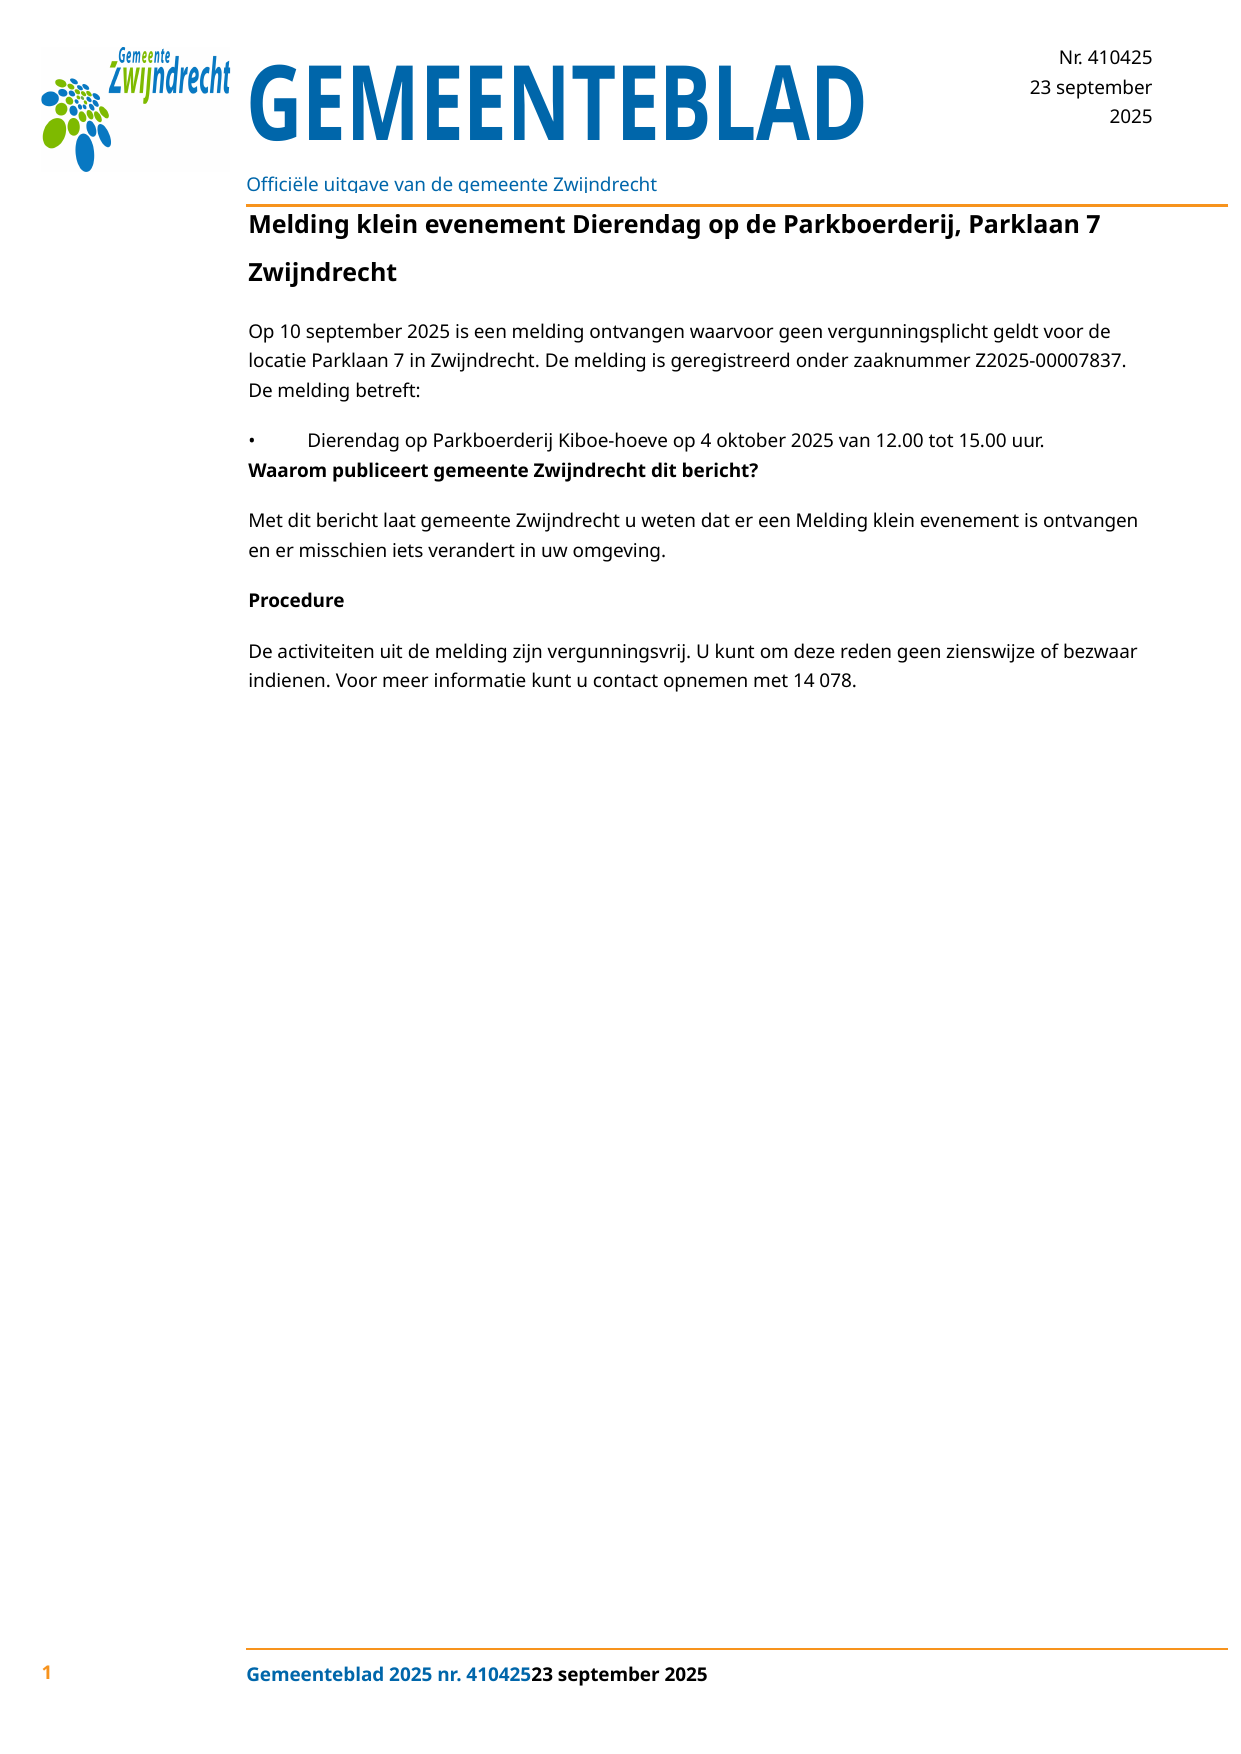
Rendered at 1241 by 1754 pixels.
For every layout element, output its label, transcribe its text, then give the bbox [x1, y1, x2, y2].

text Met dit bericht laat gemeente Zwijndrecht u weten dat er een Melding klein evenement is ontvangen en er misschien iets verandert in uw omgeving. [248, 507, 1152, 563]
text De activiteiten uit de melding zijn vergunningsvrij. U kunt om deze reden geen zienswijze of bezwaar indienen. Voor meer informatie kunt u contact opnemen met 14 078. [248, 638, 1152, 693]
text Waarom publiceert gemeente Zwijndrecht dit bericht? [248, 457, 1152, 483]
text Op 10 september 2025 is een melding ontvangen waarvoor geen vergunningsplicht geldt voor de locatie Parklaan 7 in Zwijndrecht. De melding is geregistreerd onder zaaknummer Z2025-00007837. De melding betreft: [248, 318, 1152, 403]
text Melding klein evenement Dierendag op de Parkboerderij, Parklaan 7 Zwijndrecht [248, 207, 1152, 288]
picture [41, 47, 231, 172]
text Procedure [248, 587, 1152, 613]
list Dierendag op Parkboerderij Kiboe-hoeve op 4 oktober 2025 van 12.00 tot 15.00 uur. [248, 427, 1152, 453]
